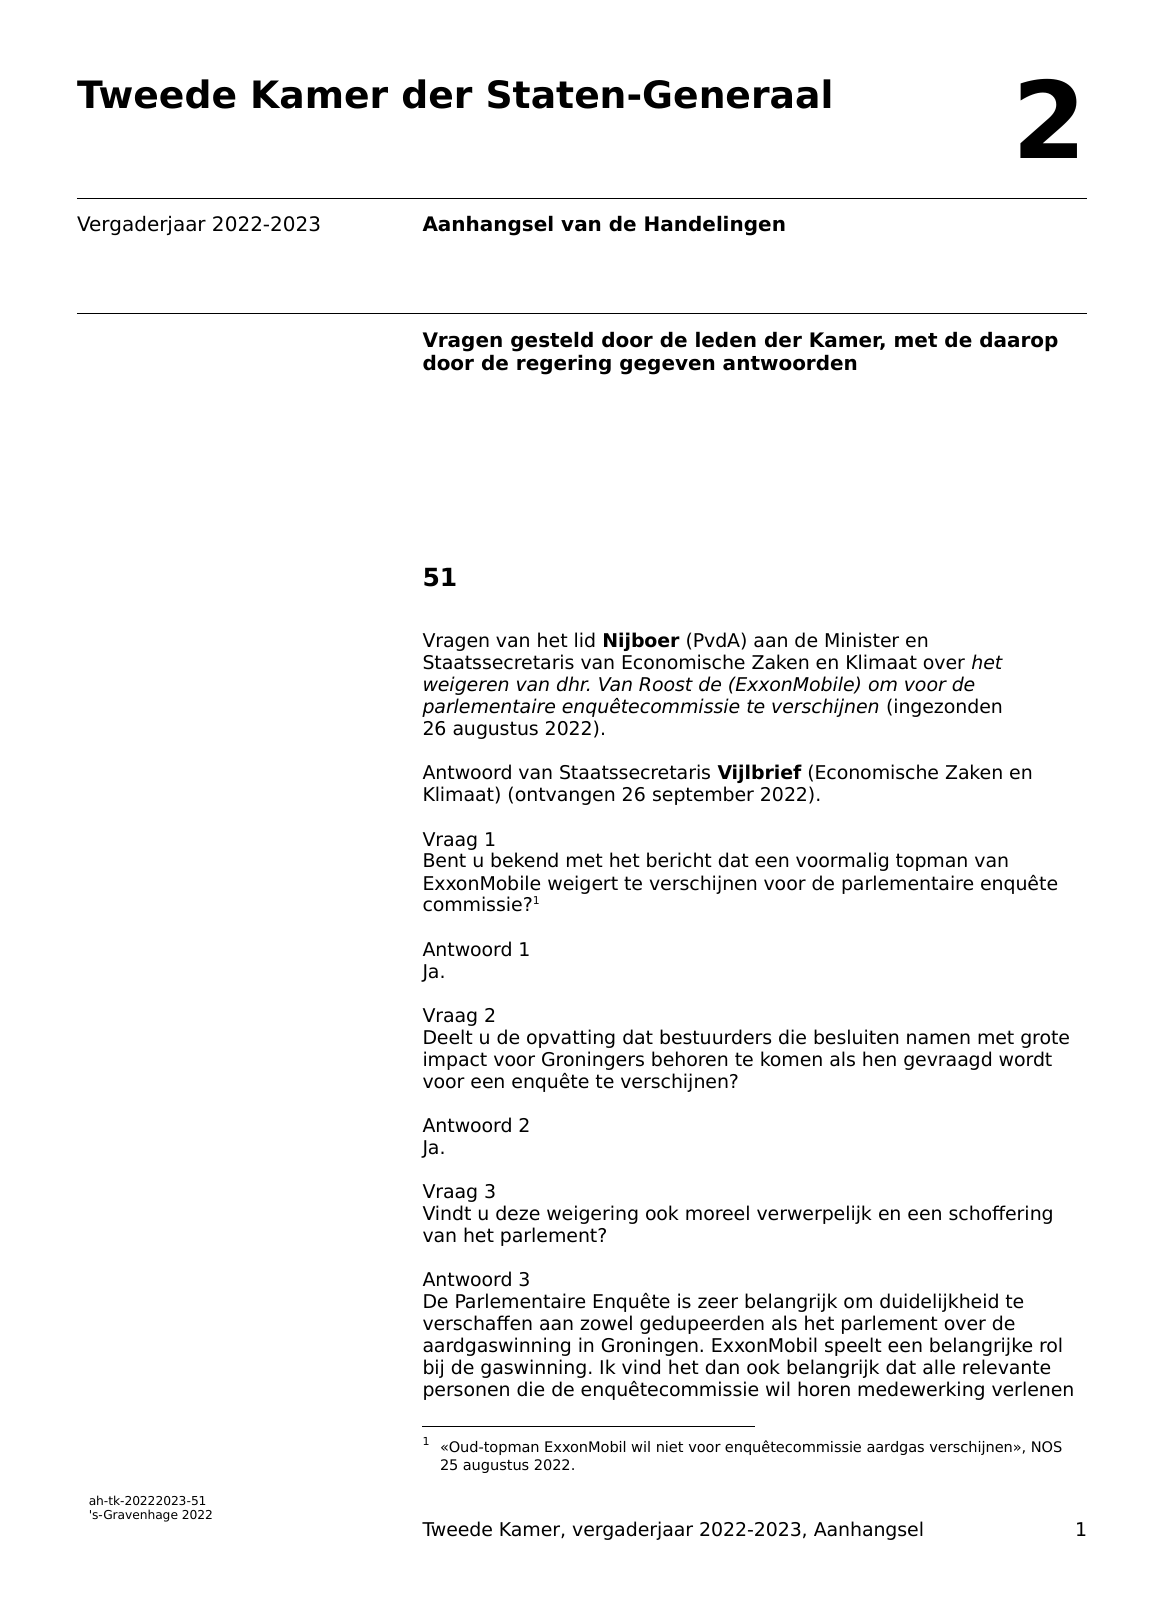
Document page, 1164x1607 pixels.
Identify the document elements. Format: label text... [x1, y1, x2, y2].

text 51 [422, 563, 1087, 592]
table_cell [77, 314, 422, 375]
text Antwoord 3 [422, 1269, 1087, 1291]
text 's-Gravenhage 2022 [88, 1508, 323, 1522]
text Bent u bekend met het bericht dat een voormalig topman van ExxonMobile weigert te verschijnen voor de parlementaire enquête commissie? [422, 850, 1087, 916]
text Vraag 3 [422, 1181, 1087, 1203]
text Ja. [422, 1137, 1087, 1159]
text Ja. [422, 961, 1087, 982]
table_cell Vragen gesteld door de leden der Kamer, met de daarop door de regering gegeven antwoorden [422, 314, 1087, 375]
text «Oud-topman ExxonMobil wil niet voor enquêtecommissie aardgas verschijnen», NOS 25 augustus 2022. [422, 1435, 1087, 1474]
text Deelt u de opvatting dat bestuurders die besluiten namen met grote impact voor Groningers behoren te komen als hen gevraagd wordt voor een enquête te verschijnen? [422, 1027, 1087, 1093]
text Antwoord 2 [422, 1115, 1087, 1137]
text ah-tk-20222023-51 [88, 1494, 323, 1508]
text De Parlementaire Enquête is zeer belangrijk om duidelijkheid te verschaffen aan zowel gedupeerden als het parlement over de aardgaswinning in Groningen. ExxonMobil speelt een belangrijke rol bij de gaswinning. Ik vind het dan ook belangrijk dat alle relevante personen die de enquêtecommissie wil horen medewerking verlenen [422, 1291, 1087, 1401]
table_cell Vergaderjaar 2022-2023 [77, 199, 422, 313]
text Vindt u deze weigering ook moreel verwerpelijk en een schoffering van het parlement? [422, 1203, 1087, 1247]
text Vraag 1 [422, 828, 1087, 850]
text Vraag 2 [422, 1005, 1087, 1027]
table_header Tweede Kamer der Staten-Generaal [77, 59, 886, 198]
text Antwoord van Staatssecretaris Vijlbrief (Economische Zaken en Klimaat) (ontvangen 26 september 2022). [422, 762, 1087, 806]
table_cell Aanhangsel van de Handelingen [422, 199, 1087, 313]
text Vragen van het lid Nijboer (PvdA) aan de Minister en Staatssecretaris van Economische Zaken en Klimaat over het weigeren van dhr. Van Roost de (ExxonMobile) om voor de parlementaire enquêtecommissie te verschijnen (ingezonden 26 augustus 2022). [422, 630, 1087, 740]
table_header 2 [886, 59, 1087, 198]
text Antwoord 1 [422, 938, 1087, 961]
